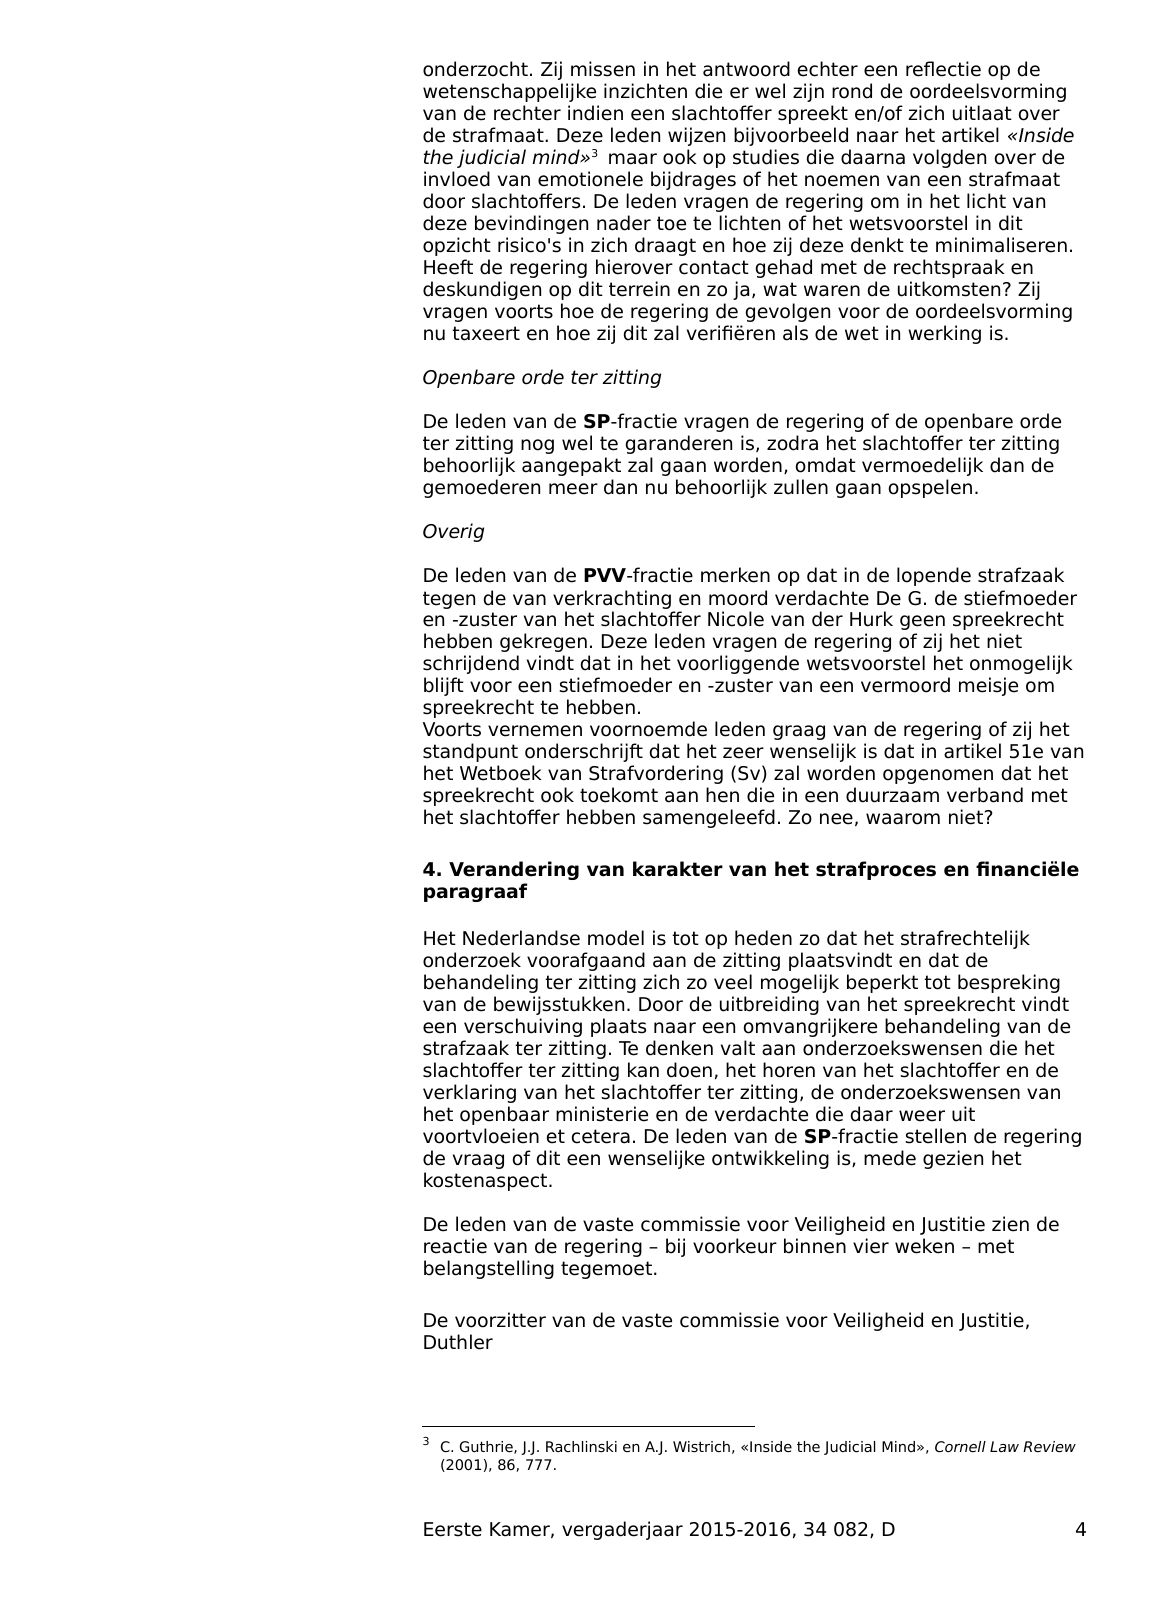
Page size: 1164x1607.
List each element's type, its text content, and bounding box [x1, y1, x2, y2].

text De leden van de vaste commissie voor Veiligheid en Justitie zien de reactie van de regering – bij voorkeur binnen vier weken – met belangstelling tegemoet. [422, 1214, 1087, 1280]
text De voorzitter van de vaste commissie voor Veiligheid en Justitie, Duthler [422, 1310, 1087, 1354]
subtitle Overig [422, 521, 1087, 543]
text De leden van de PVV-fractie merken op dat in de lopende strafzaak tegen de van verkrachting en moord verdachte De G. de stiefmoeder en -zuster van het slachtoffer Nicole van der Hurk geen spreekrecht hebben gekregen. Deze leden vragen de regering of zij het niet schrijdend vindt dat in het voorliggende wetsvoorstel het onmogelijk blijft voor een stiefmoeder en -zuster van een vermoord meisje om spreekrecht te hebben. [422, 565, 1087, 719]
text C. Guthrie, J.J. Rachlinski en A.J. Wistrich, «Inside the Judicial Mind», Cornell Law Review (2001), 86, 777. [422, 1435, 1087, 1474]
subtitle 4. Verandering van karakter van het strafproces en financiële paragraaf [422, 859, 1087, 903]
subtitle Openbare orde ter zitting [422, 367, 1087, 389]
text onderzocht. Zij missen in het antwoord echter een reflectie op de wetenschappelijke inzichten die er wel zijn rond de oordeelsvorming van de rechter indien een slachtoffer spreekt en/of zich uitlaat over de strafmaat. Deze leden wijzen bijvoorbeeld naar het artikel «Inside the judicial mind» maar ook op studies die daarna volgden over de invloed van emotionele bijdrages of het noemen van een strafmaat door slachtoffers. De leden vragen de regering om in het licht van deze bevindingen nader toe te lichten of het wetsvoorstel in dit opzicht risico's in zich draagt en hoe zij deze denkt te minimaliseren. Heeft de regering hierover contact gehad met de rechtspraak en deskundigen op dit terrein en zo ja, wat waren de uitkomsten? Zij vragen voorts hoe de regering de gevolgen voor de oordeelsvorming nu taxeert en hoe zij dit zal verifiëren als de wet in werking is. [422, 59, 1087, 345]
text Het Nederlandse model is tot op heden zo dat het strafrechtelijk onderzoek voorafgaand aan de zitting plaatsvindt en dat de behandeling ter zitting zich zo veel mogelijk beperkt tot bespreking van de bewijsstukken. Door de uitbreiding van het spreekrecht vindt een verschuiving plaats naar een omvangrijkere behandeling van de strafzaak ter zitting. Te denken valt aan onderzoekswensen die het slachtoffer ter zitting kan doen, het horen van het slachtoffer en de verklaring van het slachtoffer ter zitting, de onderzoekswensen van het openbaar ministerie en de verdachte die daar weer uit voortvloeien et cetera. De leden van de SP-fractie stellen de regering de vraag of dit een wenselijke ontwikkeling is, mede gezien het kostenaspect. [422, 928, 1087, 1192]
text De leden van de SP-fractie vragen de regering of de openbare orde ter zitting nog wel te garanderen is, zodra het slachtoffer ter zitting behoorlijk aangepakt zal gaan worden, omdat vermoedelijk dan de gemoederen meer dan nu behoorlijk zullen gaan opspelen. [422, 411, 1087, 499]
text Voorts vernemen voornoemde leden graag van de regering of zij het standpunt onderschrijft dat het zeer wenselijk is dat in artikel 51e van het Wetboek van Strafvordering (Sv) zal worden opgenomen dat het spreekrecht ook toekomt aan hen die in een duurzaam verband met het slachtoffer hebben samengeleefd. Zo nee, waarom niet? [422, 719, 1087, 829]
